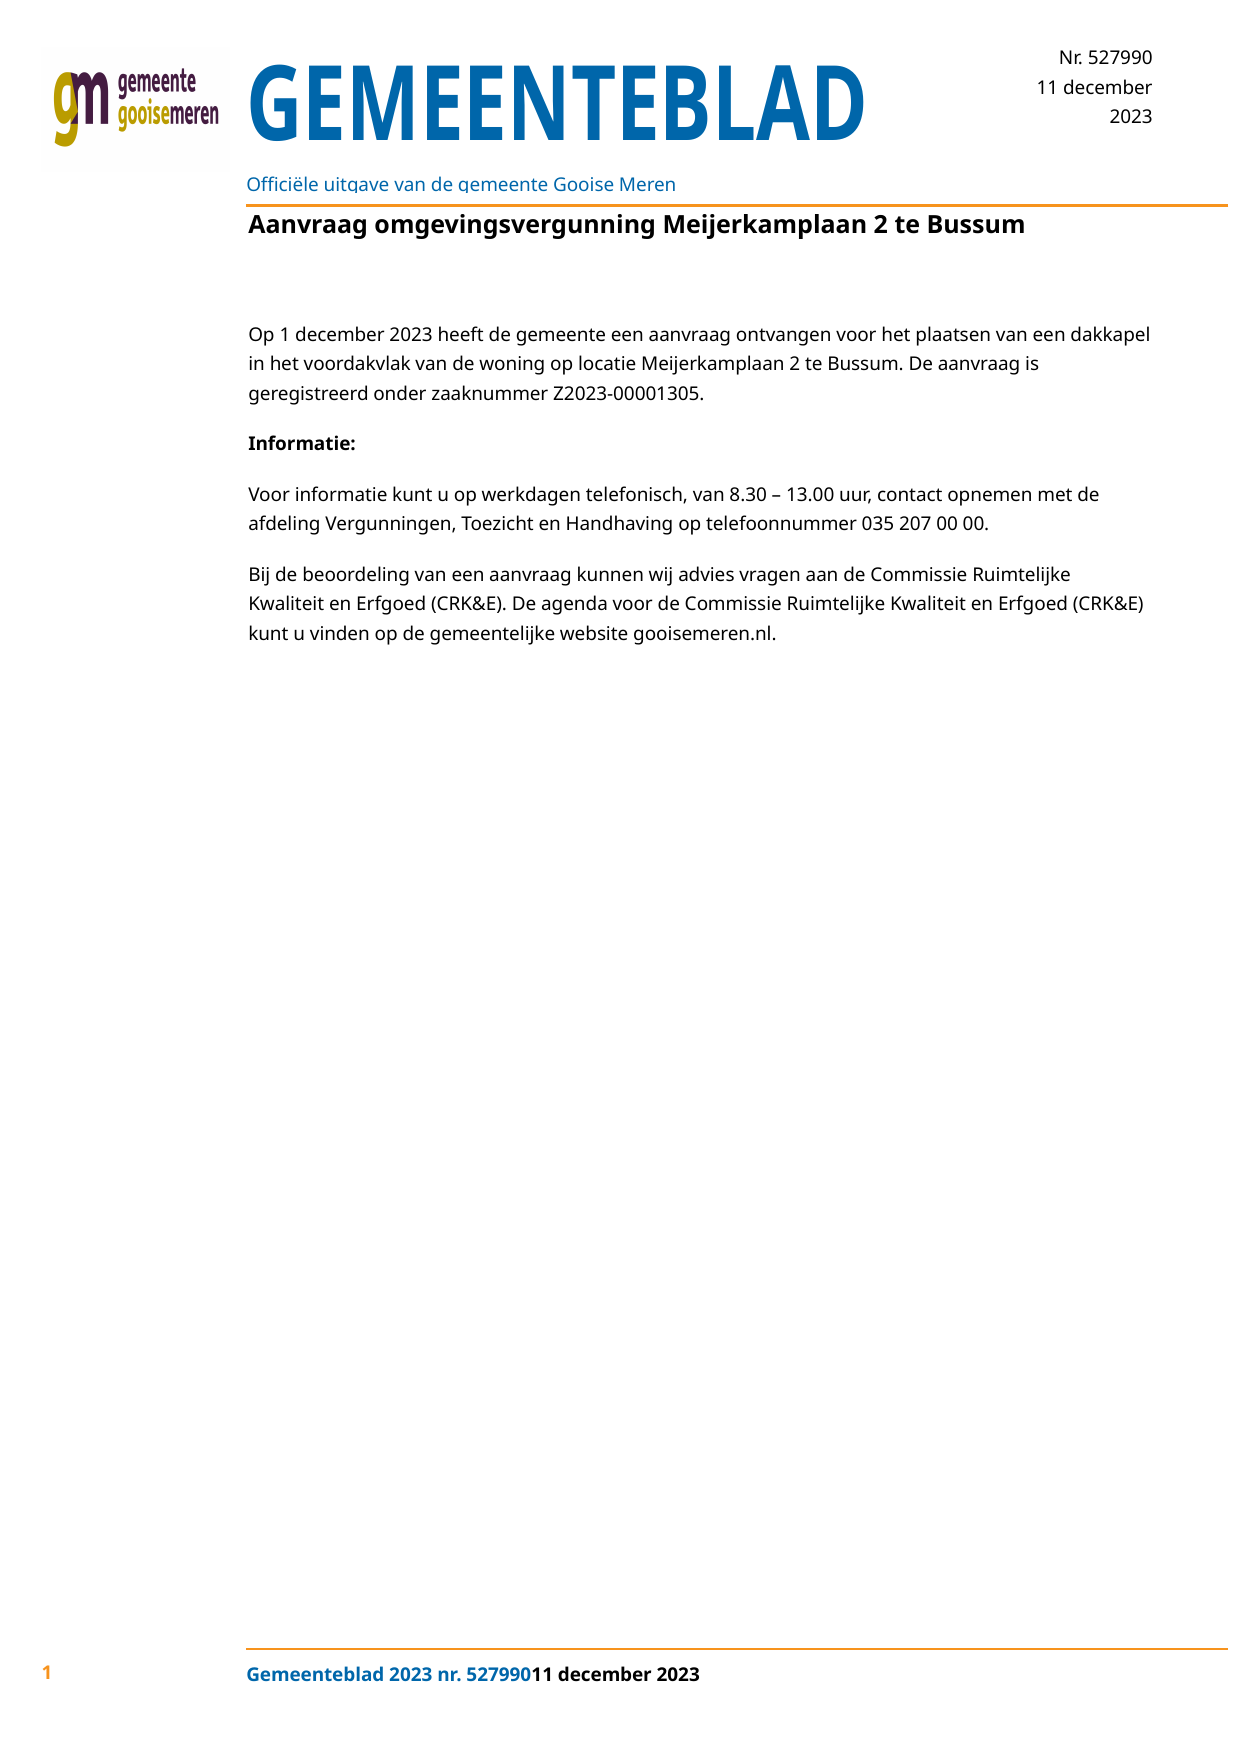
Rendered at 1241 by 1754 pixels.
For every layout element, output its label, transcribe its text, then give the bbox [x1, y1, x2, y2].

text Aanvraag omgevingsvergunning Meijerkamplaan 2 te Bussum [248, 207, 1152, 241]
picture [41, 47, 231, 172]
text Op 1 december 2023 heeft de gemeente een aanvraag ontvangen voor het plaatsen van een dakkapel in het voordakvlak van de woning op locatie Meijerkamplaan 2 te Bussum. De aanvraag is geregistreerd onder zaaknummer Z2023-00001305. [248, 321, 1152, 406]
text Bij de beoordeling van een aanvraag kunnen wij advies vragen aan de Commissie Ruimtelijke Kwaliteit en Erfgoed (CRK&E). De agenda voor de Commissie Ruimtelijke Kwaliteit en Erfgoed (CRK&E) kunt u vinden op de gemeentelijke website gooisemeren.nl. [248, 561, 1152, 646]
text Voor informatie kunt u op werkdagen telefonisch, van 8.30 – 13.00 uur, contact opnemen met de afdeling Vergunningen, Toezicht en Handhaving op telefoonnummer 035 207 00 00. [248, 481, 1152, 536]
text Informatie: [248, 430, 1152, 456]
